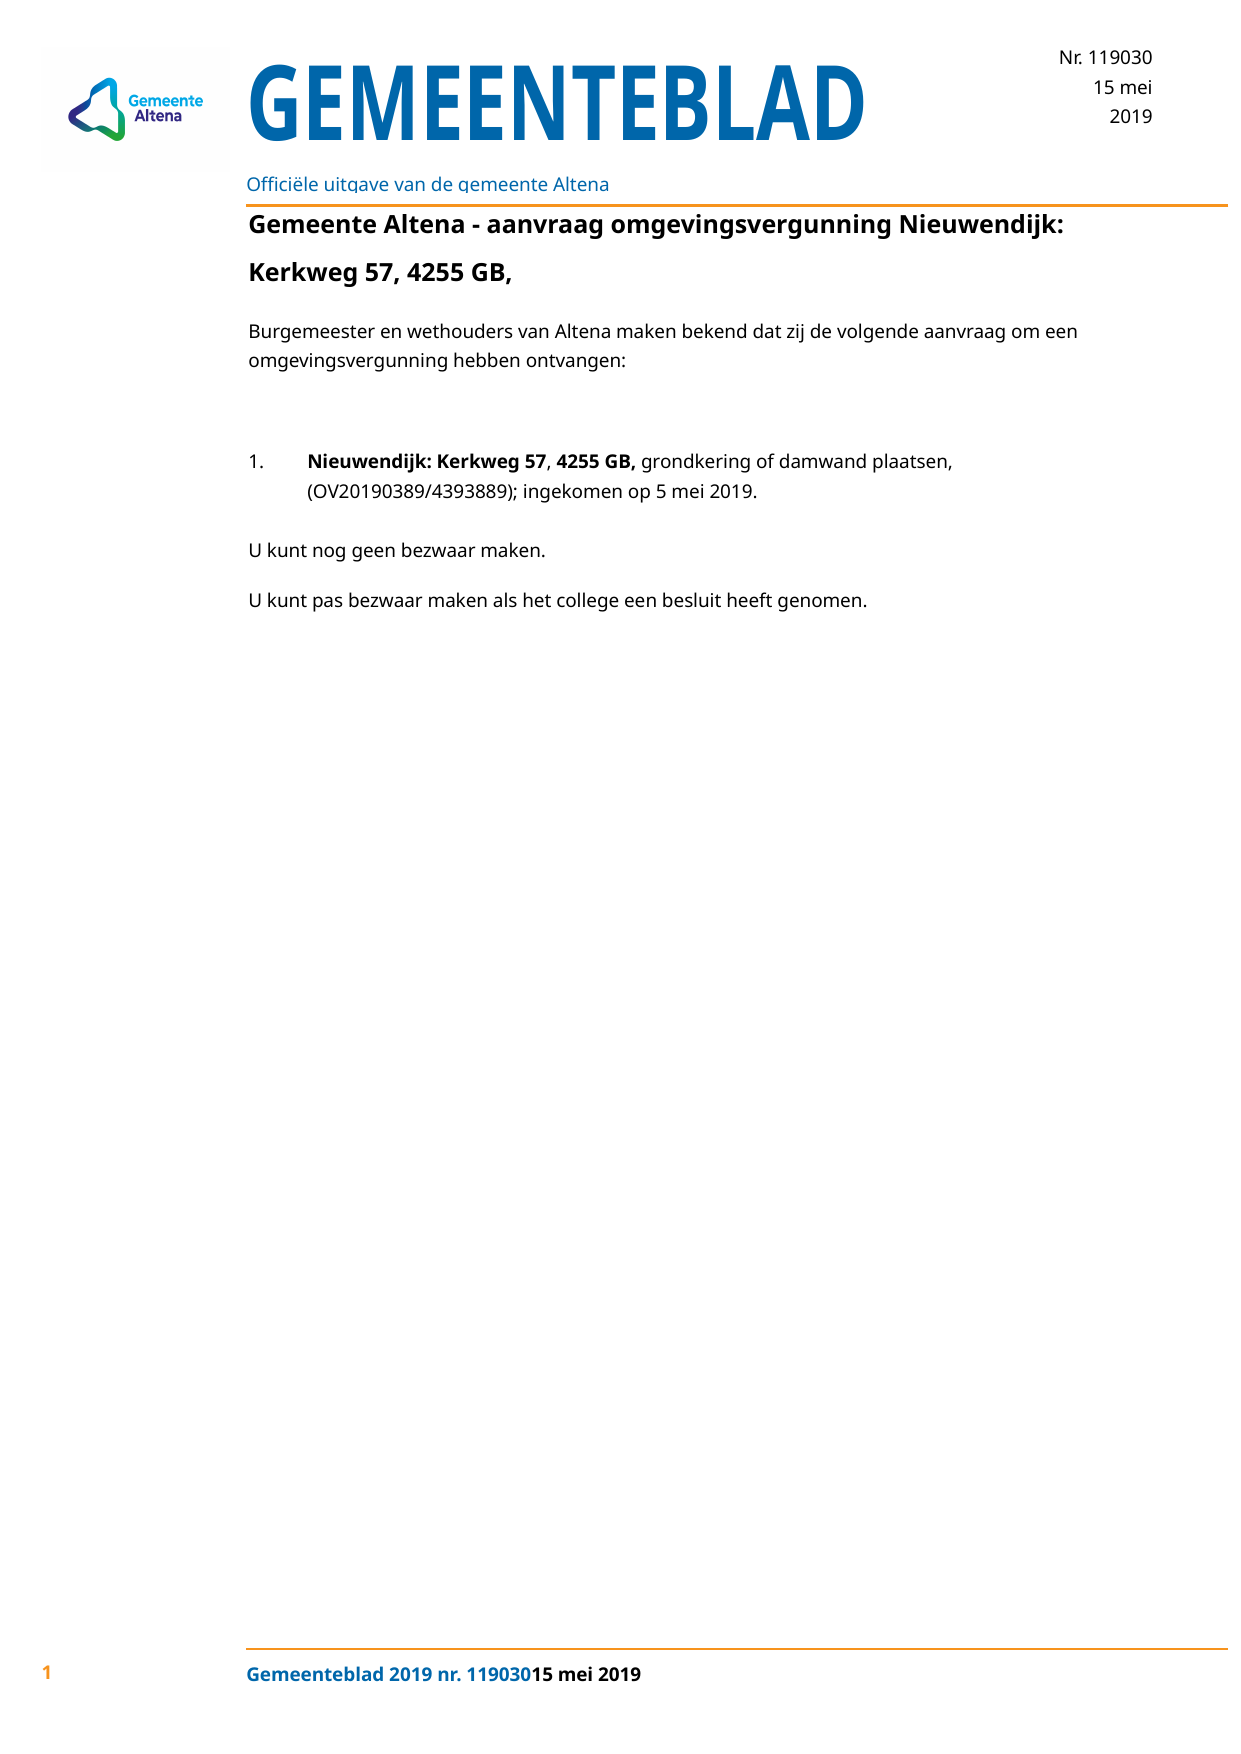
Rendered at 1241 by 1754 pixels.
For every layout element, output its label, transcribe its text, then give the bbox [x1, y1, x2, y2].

text U kunt nog geen bezwaar maken. [248, 537, 1152, 563]
text U kunt pas bezwaar maken als het college een besluit heeft genomen. [248, 587, 1152, 613]
text Burgemeester en wethouders van Altena maken bekend dat zij de volgende aanvraag om een omgevingsvergunning hebben ontvangen: [248, 318, 1152, 373]
text Gemeente Altena - aanvraag omgevingsvergunning Nieuwendijk: Kerkweg 57, 4255 GB, [248, 207, 1152, 288]
list Nieuwendijk: Kerkweg 57, 4255 GB, grondkering of damwand plaatsen, (OV20190389/4393889); ingekomen op 5 mei 2019. [248, 448, 1152, 504]
picture [41, 47, 231, 172]
